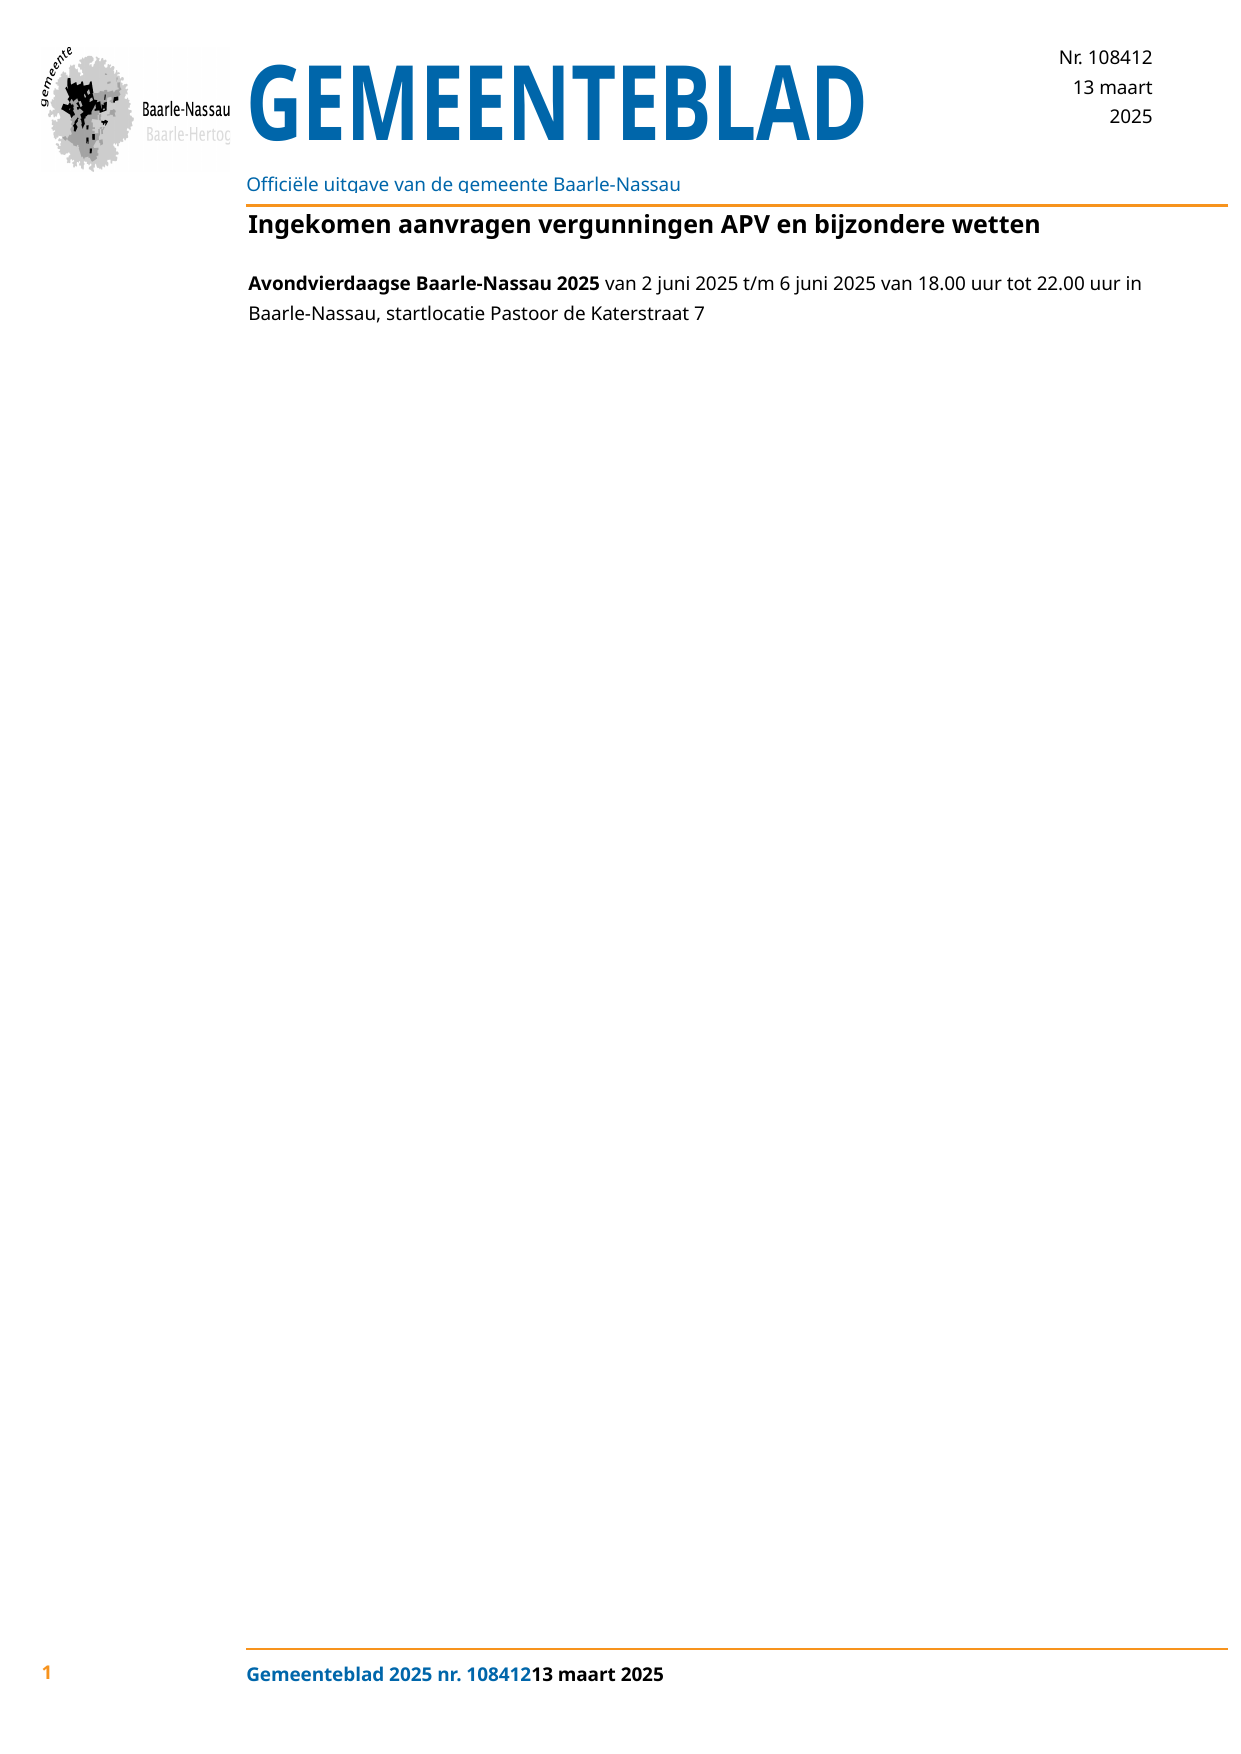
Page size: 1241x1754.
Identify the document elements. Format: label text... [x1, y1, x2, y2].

picture [41, 47, 231, 172]
text Avondvierdaagse Baarle-Nassau 2025 van 2 juni 2025 t/m 6 juni 2025 van 18.00 uur tot 22.00 uur in Baarle-Nassau, startlocatie Pastoor de Katerstraat 7 [248, 270, 1152, 326]
text Ingekomen aanvragen vergunningen APV en bijzondere wetten [248, 207, 1152, 241]
